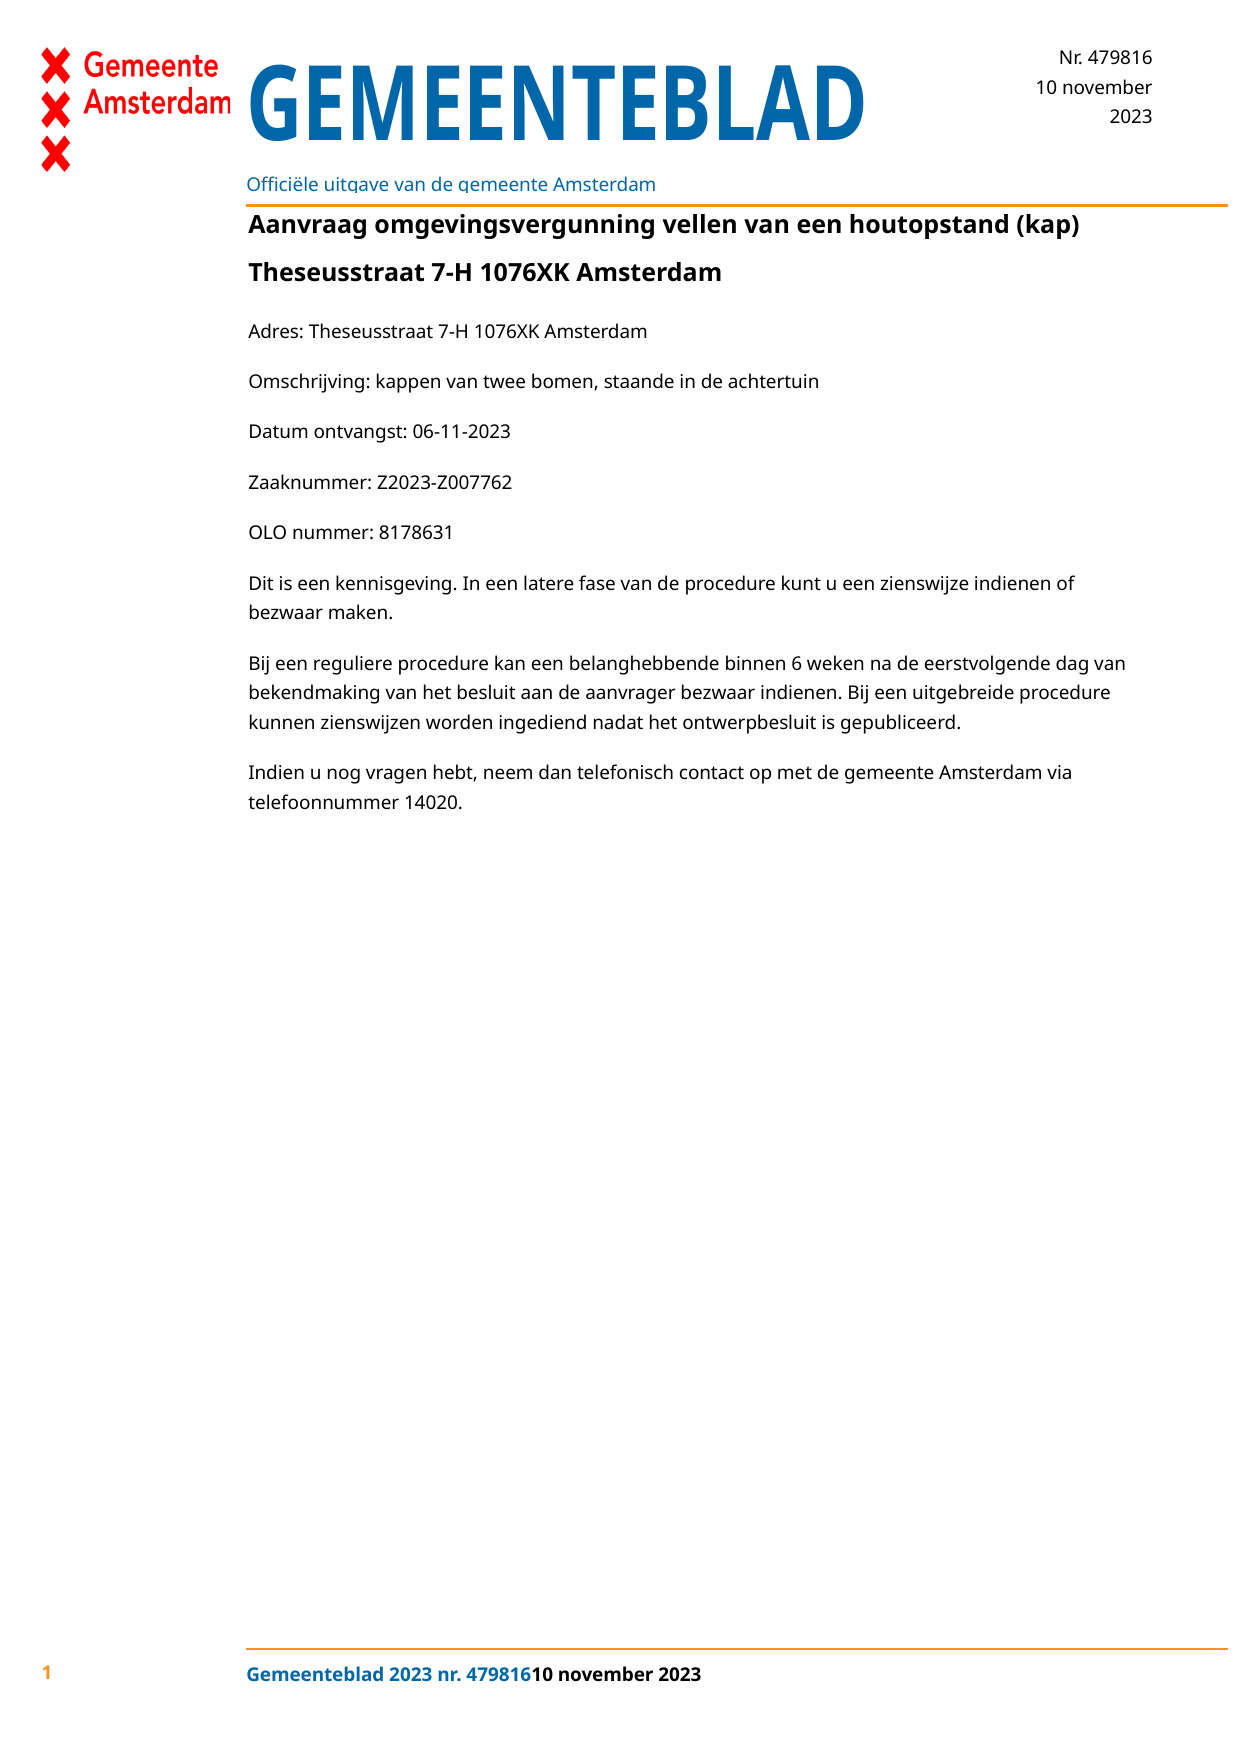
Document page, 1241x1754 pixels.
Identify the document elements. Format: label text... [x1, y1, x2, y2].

text OLO nummer: 8178631 [248, 519, 1152, 545]
text Omschrijving: kappen van twee bomen, staande in de achtertuin [248, 368, 1152, 394]
text Zaaknummer: Z2023-Z007762 [248, 469, 1152, 495]
text Aanvraag omgevingsvergunning vellen van een houtopstand (kap) Theseusstraat 7-H 1076XK Amsterdam [248, 207, 1152, 288]
text Indien u nog vragen hebt, neem dan telefonisch contact op met de gemeente Amsterdam via telefoonnummer 14020. [248, 759, 1152, 815]
text Bij een reguliere procedure kan een belanghebbende binnen 6 weken na de eerstvolgende dag van bekendmaking van het besluit aan de aanvrager bezwaar indienen. Bij een uitgebreide procedure kunnen zienswijzen worden ingediend nadat het ontwerpbesluit is gepubliceerd. [248, 650, 1152, 735]
text Adres: Theseusstraat 7-H 1076XK Amsterdam [248, 318, 1152, 344]
text Datum ontvangst: 06-11-2023 [248, 419, 1152, 444]
text Dit is een kennisgeving. In een latere fase van de procedure kunt u een zienswijze indienen of bezwaar maken. [248, 570, 1152, 625]
picture [41, 47, 231, 172]
